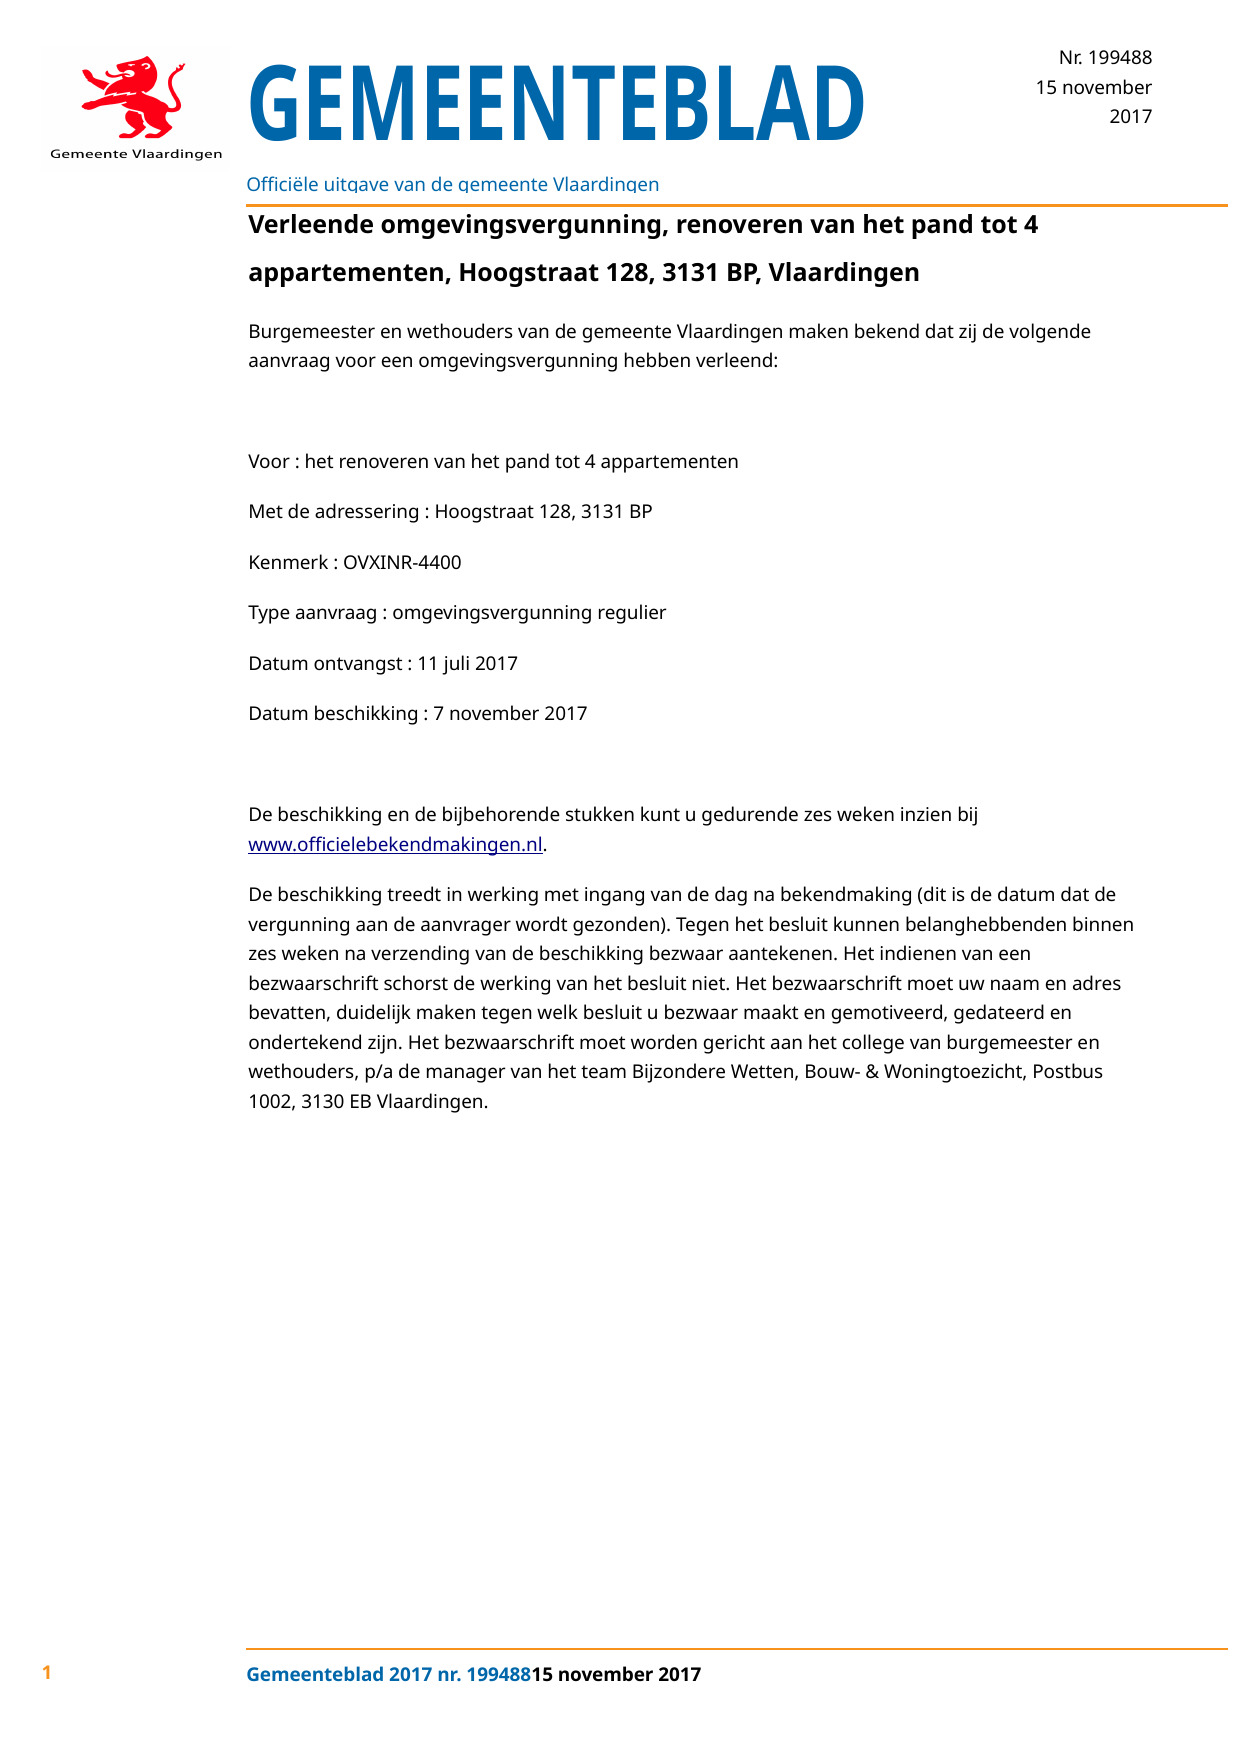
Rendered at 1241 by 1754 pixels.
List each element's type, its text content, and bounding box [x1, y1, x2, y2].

text Burgemeester en wethouders van de gemeente Vlaardingen maken bekend dat zij de volgende aanvraag voor een omgevingsvergunning hebben verleend: [248, 318, 1152, 373]
text Voor : het renoveren van het pand tot 4 appartementen [248, 448, 1152, 474]
text Type aanvraag : omgevingsvergunning regulier [248, 599, 1152, 625]
text Kenmerk : OVXINR-4400 [248, 549, 1152, 575]
text Datum ontvangst : 11 juli 2017 [248, 650, 1152, 676]
text De beschikking en de bijbehorende stukken kunt u gedurende zes weken inzien bij www.officielebekendmakingen.nl. [248, 801, 1152, 857]
text Datum beschikking : 7 november 2017 [248, 700, 1152, 726]
text Verleende omgevingsvergunning, renoveren van het pand tot 4 appartementen, Hoogstraat 128, 3131 BP, Vlaardingen [248, 207, 1152, 288]
text Met de adressering : Hoogstraat 128, 3131 BP [248, 499, 1152, 524]
text De beschikking treedt in werking met ingang van de dag na bekendmaking (dit is de datum dat de vergunning aan de aanvrager wordt gezonden). Tegen het besluit kunnen belanghebbenden binnen zes weken na verzending van de beschikking bezwaar aantekenen. Het indienen van een bezwaarschrift schorst de werking van het besluit niet. Het bezwaarschrift moet uw naam en adres bevatten, duidelijk maken tegen welk besluit u bezwaar maakt en gemotiveerd, gedateerd en ondertekend zijn. Het bezwaarschrift moet worden gericht aan het college van burgemeester en wethouders, p/a de manager van het team Bijzondere Wetten, Bouw- & Woningtoezicht, Postbus 1002, 3130 EB Vlaardingen. [248, 881, 1152, 1114]
picture [41, 47, 231, 172]
